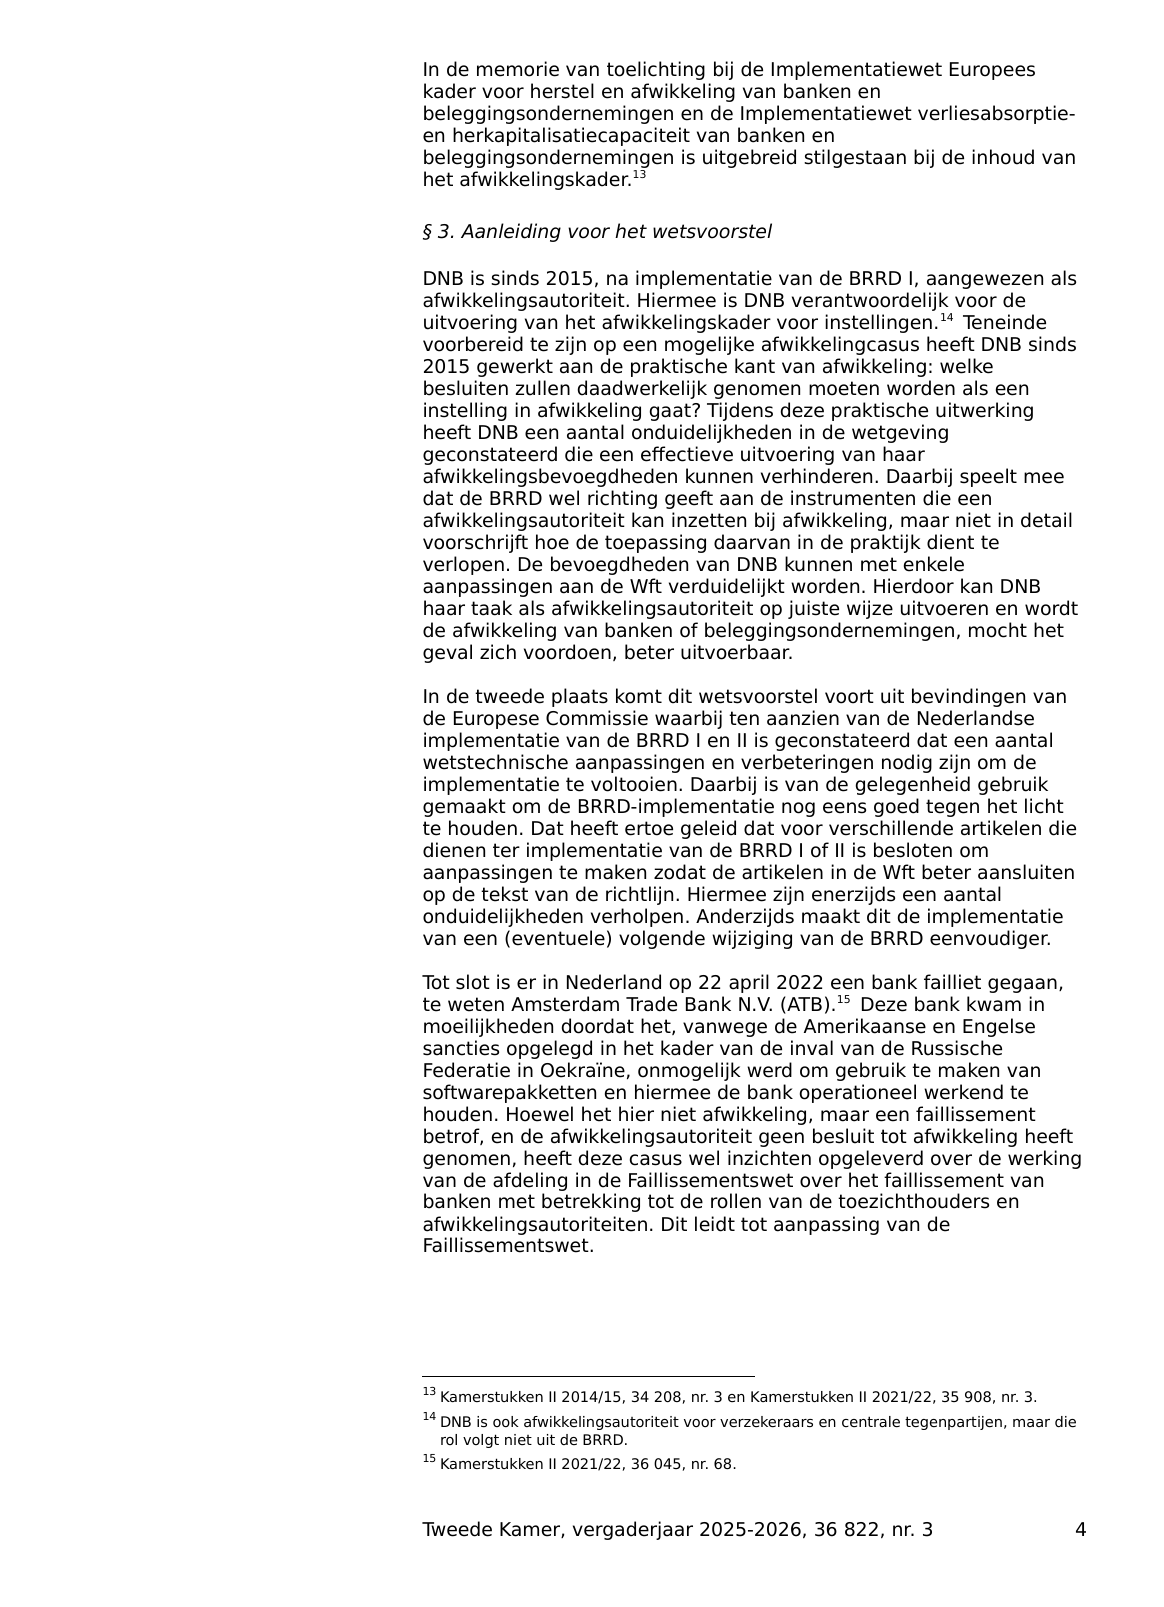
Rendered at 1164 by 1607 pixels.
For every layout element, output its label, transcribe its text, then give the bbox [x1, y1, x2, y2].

text DNB is ook afwikkelingsautoriteit voor verzekeraars en centrale tegenpartijen, maar die rol volgt niet uit de BRRD. [422, 1410, 1087, 1449]
text Tot slot is er in Nederland op 22 april 2022 een bank failliet gegaan, te weten Amsterdam Trade Bank N.V. (ATB). Deze bank kwam in moeilijkheden doordat het, vanwege de Amerikaanse en Engelse sancties opgelegd in het kader van de inval van de Russische Federatie in Oekraïne, onmogelijk werd om gebruik te maken van softwarepakketten en hiermee de bank operationeel werkend te houden. Hoewel het hier niet afwikkeling, maar een faillissement betrof, en de afwikkelingsautoriteit geen besluit tot afwikkeling heeft genomen, heeft deze casus wel inzichten opgeleverd over de werking van de afdeling in de Faillissementswet over het faillissement van banken met betrekking tot de rollen van de toezichthouders en afwikkelingsautoriteiten. Dit leidt tot aanpassing van de Faillissementswet. [422, 972, 1087, 1257]
text In de memorie van toelichting bij de Implementatiewet Europees kader voor herstel en afwikkeling van banken en beleggingsondernemingen en de Implementatiewet verliesabsorptie- en herkapitalisatiecapaciteit van banken en beleggingsondernemingen is uitgebreid stilgestaan bij de inhoud van het afwikkelingskader. [422, 59, 1087, 191]
text DNB is sinds 2015, na implementatie van de BRRD I, aangewezen als afwikkelingsautoriteit. Hiermee is DNB verantwoordelijk voor de uitvoering van het afwikkelingskader voor instellingen. Teneinde voorbereid te zijn op een mogelijke afwikkelingcasus heeft DNB sinds 2015 gewerkt aan de praktische kant van afwikkeling: welke besluiten zullen daadwerkelijk genomen moeten worden als een instelling in afwikkeling gaat? Tijdens deze praktische uitwerking heeft DNB een aantal onduidelijkheden in de wetgeving geconstateerd die een effectieve uitvoering van haar afwikkelingsbevoegdheden kunnen verhinderen. Daarbij speelt mee dat de BRRD wel richting geeft aan de instrumenten die een afwikkelingsautoriteit kan inzetten bij afwikkeling, maar niet in detail voorschrijft hoe de toepassing daarvan in de praktijk dient te verlopen. De bevoegdheden van DNB kunnen met enkele aanpassingen aan de Wft verduidelijkt worden. Hierdoor kan DNB haar taak als afwikkelingsautoriteit op juiste wijze uitvoeren en wordt de afwikkeling van banken of beleggingsondernemingen, mocht het geval zich voordoen, beter uitvoerbaar. [422, 268, 1087, 663]
subtitle § 3. Aanleiding voor het wetsvoorstel [422, 221, 1087, 243]
text Kamerstukken II 2014/15, 34 208, nr. 3 en Kamerstukken II 2021/22, 35 908, nr. 3. [422, 1385, 1087, 1407]
text In de tweede plaats komt dit wetsvoorstel voort uit bevindingen van de Europese Commissie waarbij ten aanzien van de Nederlandse implementatie van de BRRD I en II is geconstateerd dat een aantal wetstechnische aanpassingen en verbeteringen nodig zijn om de implementatie te voltooien. Daarbij is van de gelegenheid gebruik gemaakt om de BRRD-implementatie nog eens goed tegen het licht te houden. Dat heeft ertoe geleid dat voor verschillende artikelen die dienen ter implementatie van de BRRD I of II is besloten om aanpassingen te maken zodat de artikelen in de Wft beter aansluiten op de tekst van de richtlijn. Hiermee zijn enerzijds een aantal onduidelijkheden verholpen. Anderzijds maakt dit de implementatie van een (eventuele) volgende wijziging van de BRRD eenvoudiger. [422, 686, 1087, 949]
text Kamerstukken II 2021/22, 36 045, nr. 68. [422, 1452, 1087, 1474]
